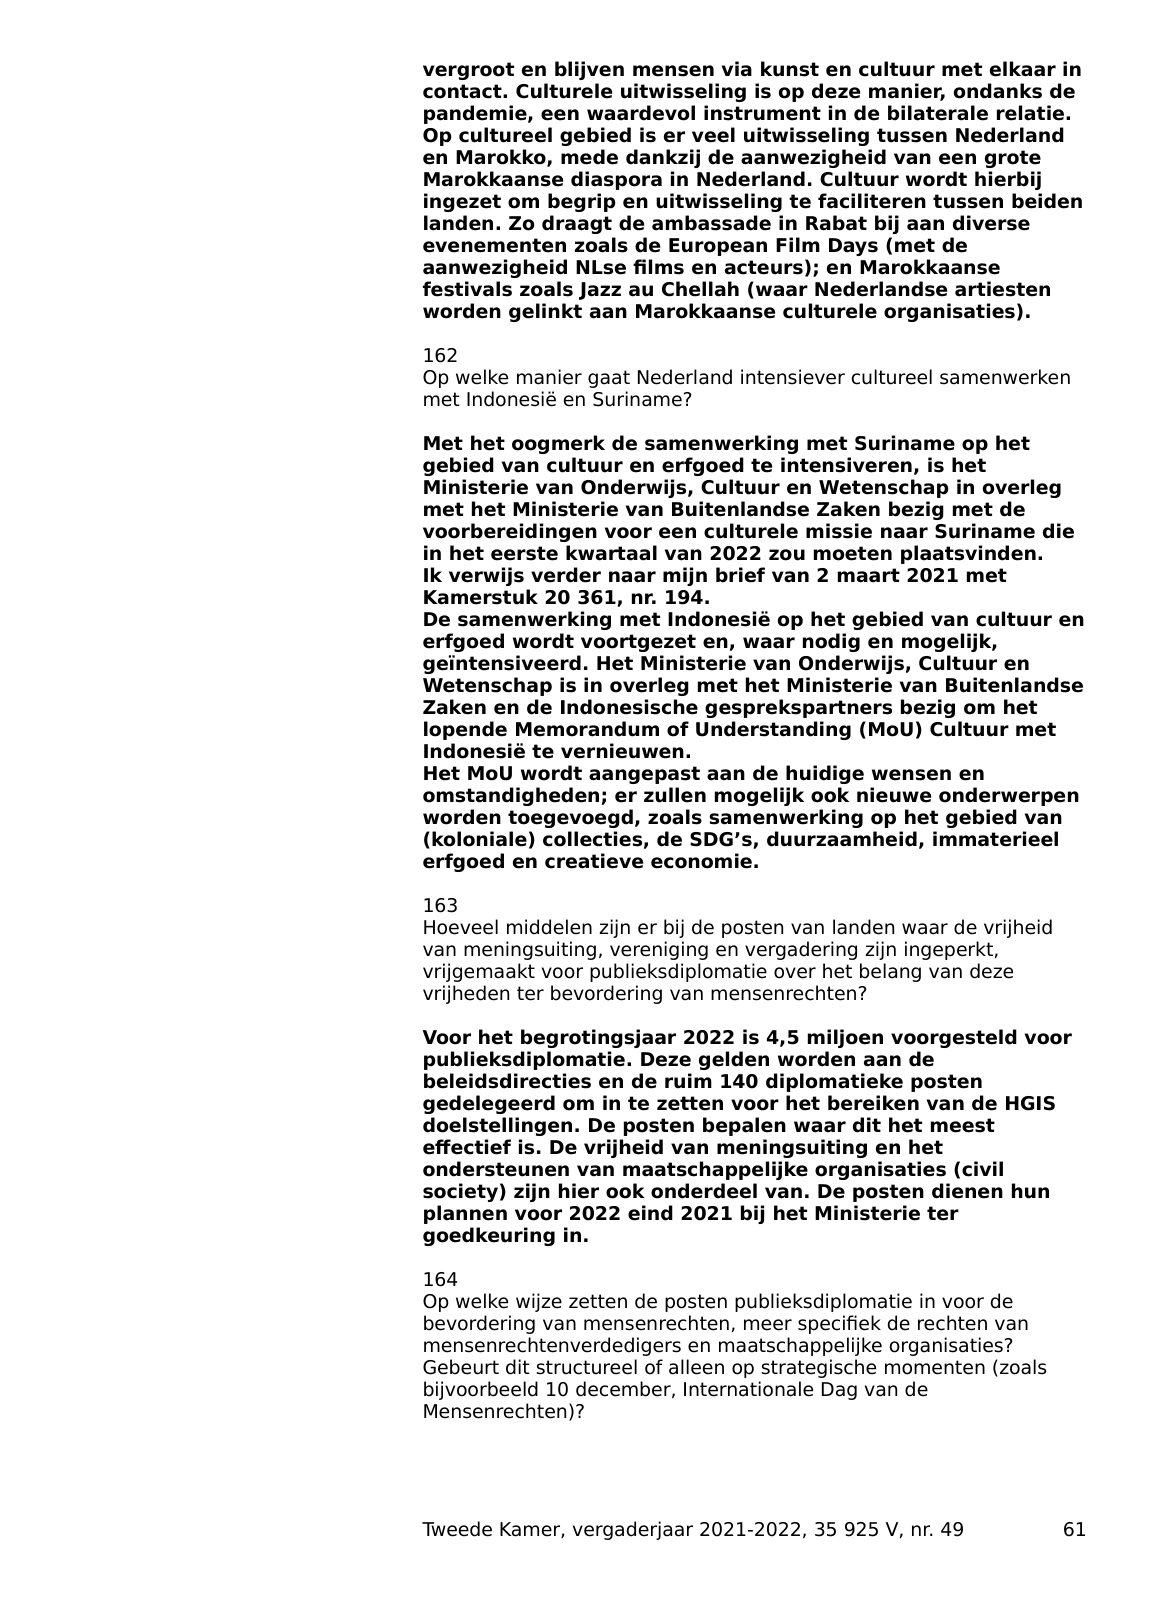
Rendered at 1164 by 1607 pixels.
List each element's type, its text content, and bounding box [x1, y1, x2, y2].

text Op welke manier gaat Nederland intensiever cultureel samenwerken met Indonesië en Suriname? [422, 367, 1087, 411]
text De samenwerking met Indonesië op het gebied van cultuur en erfgoed wordt voortgezet en, waar nodig en mogelijk, geïntensiveerd. Het Ministerie van Onderwijs, Cultuur en Wetenschap is in overleg met het Ministerie van Buitenlandse Zaken en de Indonesische gesprekspartners bezig om het lopende Memorandum of Understanding (MoU) Cultuur met Indonesië te vernieuwen. [422, 609, 1087, 763]
text 162 [422, 345, 1087, 367]
text 163 [422, 895, 1087, 917]
text 164 [422, 1269, 1087, 1291]
text Het MoU wordt aangepast aan de huidige wensen en omstandigheden; er zullen mogelijk ook nieuwe onderwerpen worden toegevoegd, zoals samenwerking op het gebied van (koloniale) collecties, de SDG’s, duurzaamheid, immaterieel erfgoed en creatieve economie. [422, 763, 1087, 873]
text vergroot en blijven mensen via kunst en cultuur met elkaar in contact. Culturele uitwisseling is op deze manier, ondanks de pandemie, een waardevol instrument in de bilaterale relatie. [422, 59, 1087, 125]
text Voor het begrotingsjaar 2022 is 4,5 miljoen voorgesteld voor publieksdiplomatie. Deze gelden worden aan de beleidsdirecties en de ruim 140 diplomatieke posten gedelegeerd om in te zetten voor het bereiken van de HGIS doelstellingen. De posten bepalen waar dit het meest effectief is. De vrijheid van meningsuiting en het ondersteunen van maatschappelijke organisaties (civil society) zijn hier ook onderdeel van. De posten dienen hun plannen voor 2022 eind 2021 bij het Ministerie ter goedkeuring in. [422, 1027, 1087, 1247]
text Met het oogmerk de samenwerking met Suriname op het gebied van cultuur en erfgoed te intensiveren, is het Ministerie van Onderwijs, Cultuur en Wetenschap in overleg met het Ministerie van Buitenlandse Zaken bezig met de voorbereidingen voor een culturele missie naar Suriname die in het eerste kwartaal van 2022 zou moeten plaatsvinden. [422, 433, 1087, 565]
text Op cultureel gebied is er veel uitwisseling tussen Nederland en Marokko, mede dankzij de aanwezigheid van een grote Marokkaanse diaspora in Nederland. Cultuur wordt hierbij ingezet om begrip en uitwisseling te faciliteren tussen beiden landen. Zo draagt de ambassade in Rabat bij aan diverse evenementen zoals de European Film Days (met de aanwezigheid NLse films en acteurs); en Marokkaanse festivals zoals Jazz au Chellah (waar Nederlandse artiesten worden gelinkt aan Marokkaanse culturele organisaties). [422, 125, 1087, 323]
text Ik verwijs verder naar mijn brief van 2 maart 2021 met Kamerstuk 20 361, nr. 194. [422, 565, 1087, 609]
text Hoeveel middelen zijn er bij de posten van landen waar de vrijheid van meningsuiting, vereniging en vergadering zijn ingeperkt, vrijgemaakt voor publieksdiplomatie over het belang van deze vrijheden ter bevordering van mensenrechten? [422, 917, 1087, 1005]
text Op welke wijze zetten de posten publieksdiplomatie in voor de bevordering van mensenrechten, meer specifiek de rechten van mensenrechtenverdedigers en maatschappelijke organisaties? Gebeurt dit structureel of alleen op strategische momenten (zoals bijvoorbeeld 10 december, Internationale Dag van de Mensenrechten)? [422, 1291, 1087, 1423]
